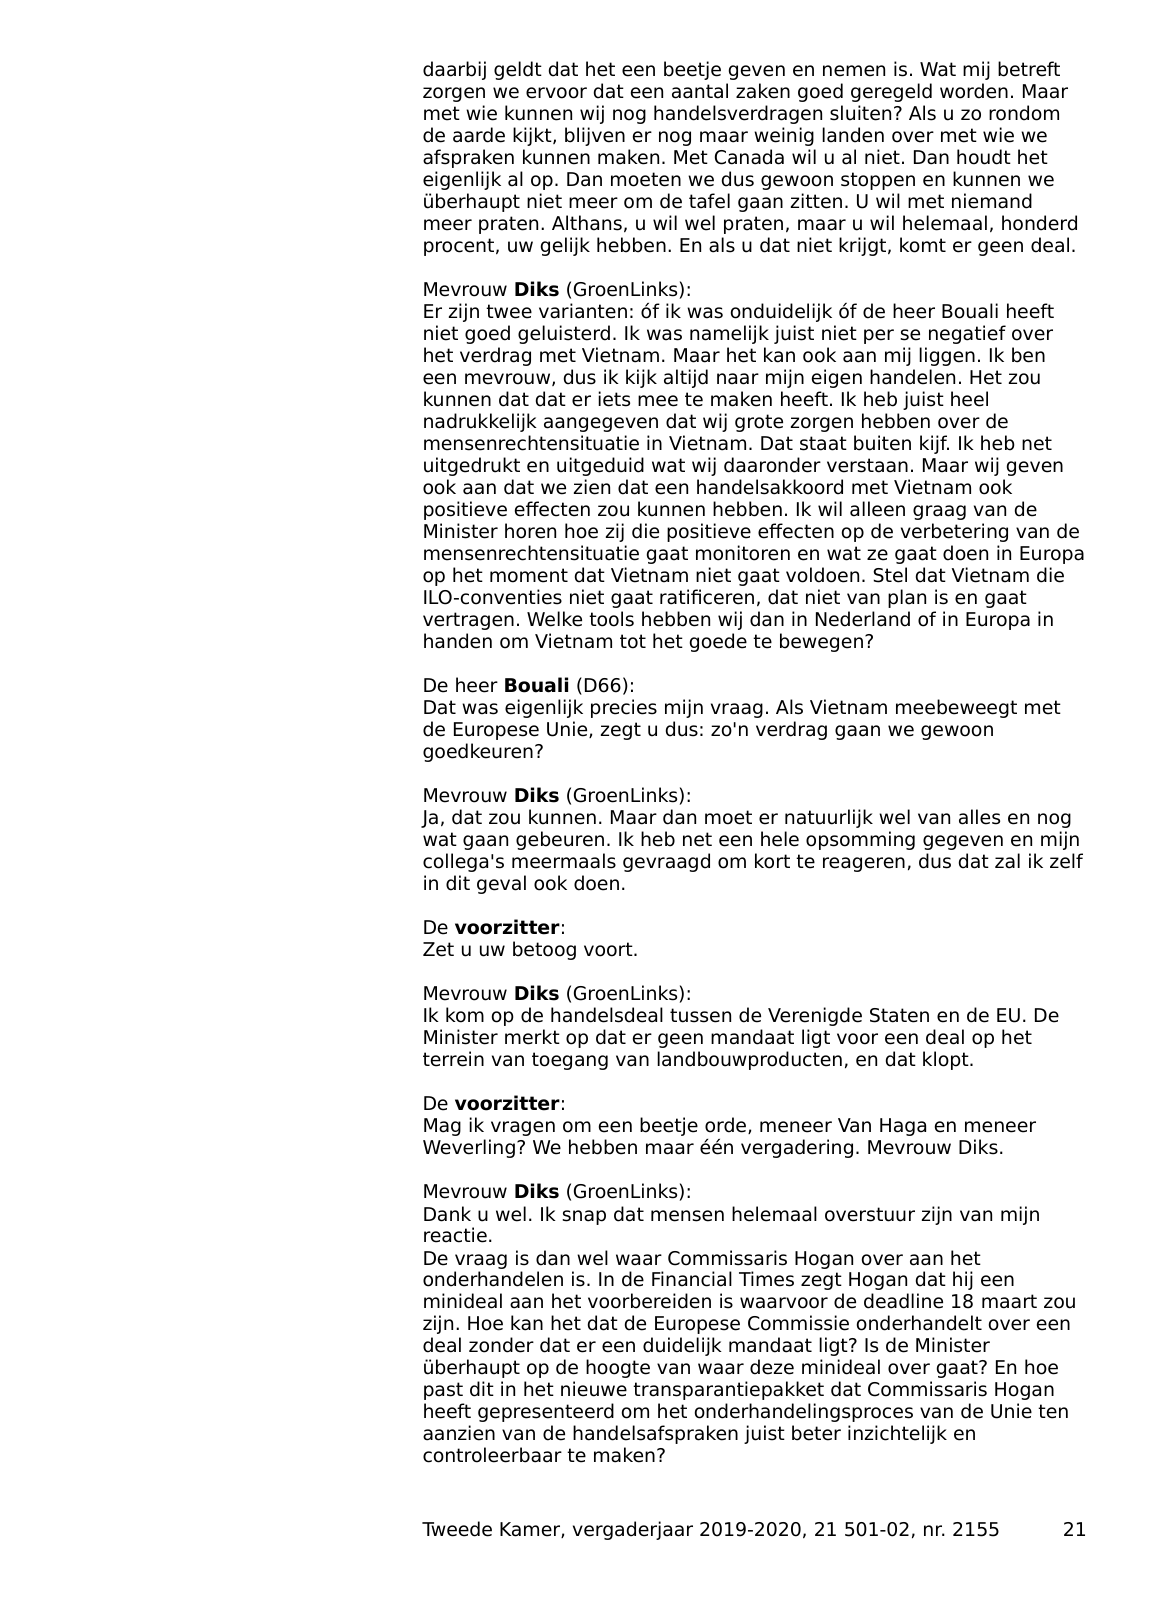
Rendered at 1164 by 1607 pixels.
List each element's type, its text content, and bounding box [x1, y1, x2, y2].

text Ja, dat zou kunnen. Maar dan moet er natuurlijk wel van alles en nog wat gaan gebeuren. Ik heb net een hele opsomming gegeven en mijn collega's meermaals gevraagd om kort te reageren, dus dat zal ik zelf in dit geval ook doen. [422, 807, 1087, 895]
text Mag ik vragen om een beetje orde, meneer Van Haga en meneer Weverling? We hebben maar één vergadering. Mevrouw Diks. [422, 1115, 1087, 1159]
text Zet u uw betoog voort. [422, 939, 1087, 961]
text Mevrouw Diks (GroenLinks): [422, 279, 1087, 301]
text De heer Bouali (D66): [422, 675, 1087, 697]
text De voorzitter: [422, 917, 1087, 939]
text Mevrouw Diks (GroenLinks): [422, 785, 1087, 807]
text Dat was eigenlijk precies mijn vraag. Als Vietnam meebeweegt met de Europese Unie, zegt u dus: zo'n verdrag gaan we gewoon goedkeuren? [422, 697, 1087, 763]
text Dank u wel. Ik snap dat mensen helemaal overstuur zijn van mijn reactie. [422, 1203, 1087, 1247]
text De vraag is dan wel waar Commissaris Hogan over aan het onderhandelen is. In de Financial Times zegt Hogan dat hij een minideal aan het voorbereiden is waarvoor de deadline 18 maart zou zijn. Hoe kan het dat de Europese Commissie onderhandelt over een deal zonder dat er een duidelijk mandaat ligt? Is de Minister überhaupt op de hoogte van waar deze minideal over gaat? En hoe past dit in het nieuwe transparantiepakket dat Commissaris Hogan heeft gepresenteerd om het onderhandelingsproces van de Unie ten aanzien van de handelsafspraken juist beter inzichtelijk en controleerbaar te maken? [422, 1247, 1087, 1467]
text daarbij geldt dat het een beetje geven en nemen is. Wat mij betreft zorgen we ervoor dat een aantal zaken goed geregeld worden. Maar met wie kunnen wij nog handelsverdragen sluiten? Als u zo rondom de aarde kijkt, blijven er nog maar weinig landen over met wie we afspraken kunnen maken. Met Canada wil u al niet. Dan houdt het eigenlijk al op. Dan moeten we dus gewoon stoppen en kunnen we überhaupt niet meer om de tafel gaan zitten. U wil met niemand meer praten. Althans, u wil wel praten, maar u wil helemaal, honderd procent, uw gelijk hebben. En als u dat niet krijgt, komt er geen deal. [422, 59, 1087, 257]
text De voorzitter: [422, 1093, 1087, 1115]
text Er zijn twee varianten: óf ik was onduidelijk óf de heer Bouali heeft niet goed geluisterd. Ik was namelijk juist niet per se negatief over het verdrag met Vietnam. Maar het kan ook aan mij liggen. Ik ben een mevrouw, dus ik kijk altijd naar mijn eigen handelen. Het zou kunnen dat dat er iets mee te maken heeft. Ik heb juist heel nadrukkelijk aangegeven dat wij grote zorgen hebben over de mensenrechtensituatie in Vietnam. Dat staat buiten kijf. Ik heb net uitgedrukt en uitgeduid wat wij daaronder verstaan. Maar wij geven ook aan dat we zien dat een handelsakkoord met Vietnam ook positieve effecten zou kunnen hebben. Ik wil alleen graag van de Minister horen hoe zij die positieve effecten op de verbetering van de mensenrechtensituatie gaat monitoren en wat ze gaat doen in Europa op het moment dat Vietnam niet gaat voldoen. Stel dat Vietnam die ILO-conventies niet gaat ratificeren, dat niet van plan is en gaat vertragen. Welke tools hebben wij dan in Nederland of in Europa in handen om Vietnam tot het goede te bewegen? [422, 301, 1087, 653]
text Mevrouw Diks (GroenLinks): [422, 1181, 1087, 1203]
text Mevrouw Diks (GroenLinks): [422, 983, 1087, 1005]
text Ik kom op de handelsdeal tussen de Verenigde Staten en de EU. De Minister merkt op dat er geen mandaat ligt voor een deal op het terrein van toegang van landbouwproducten, en dat klopt. [422, 1005, 1087, 1071]
